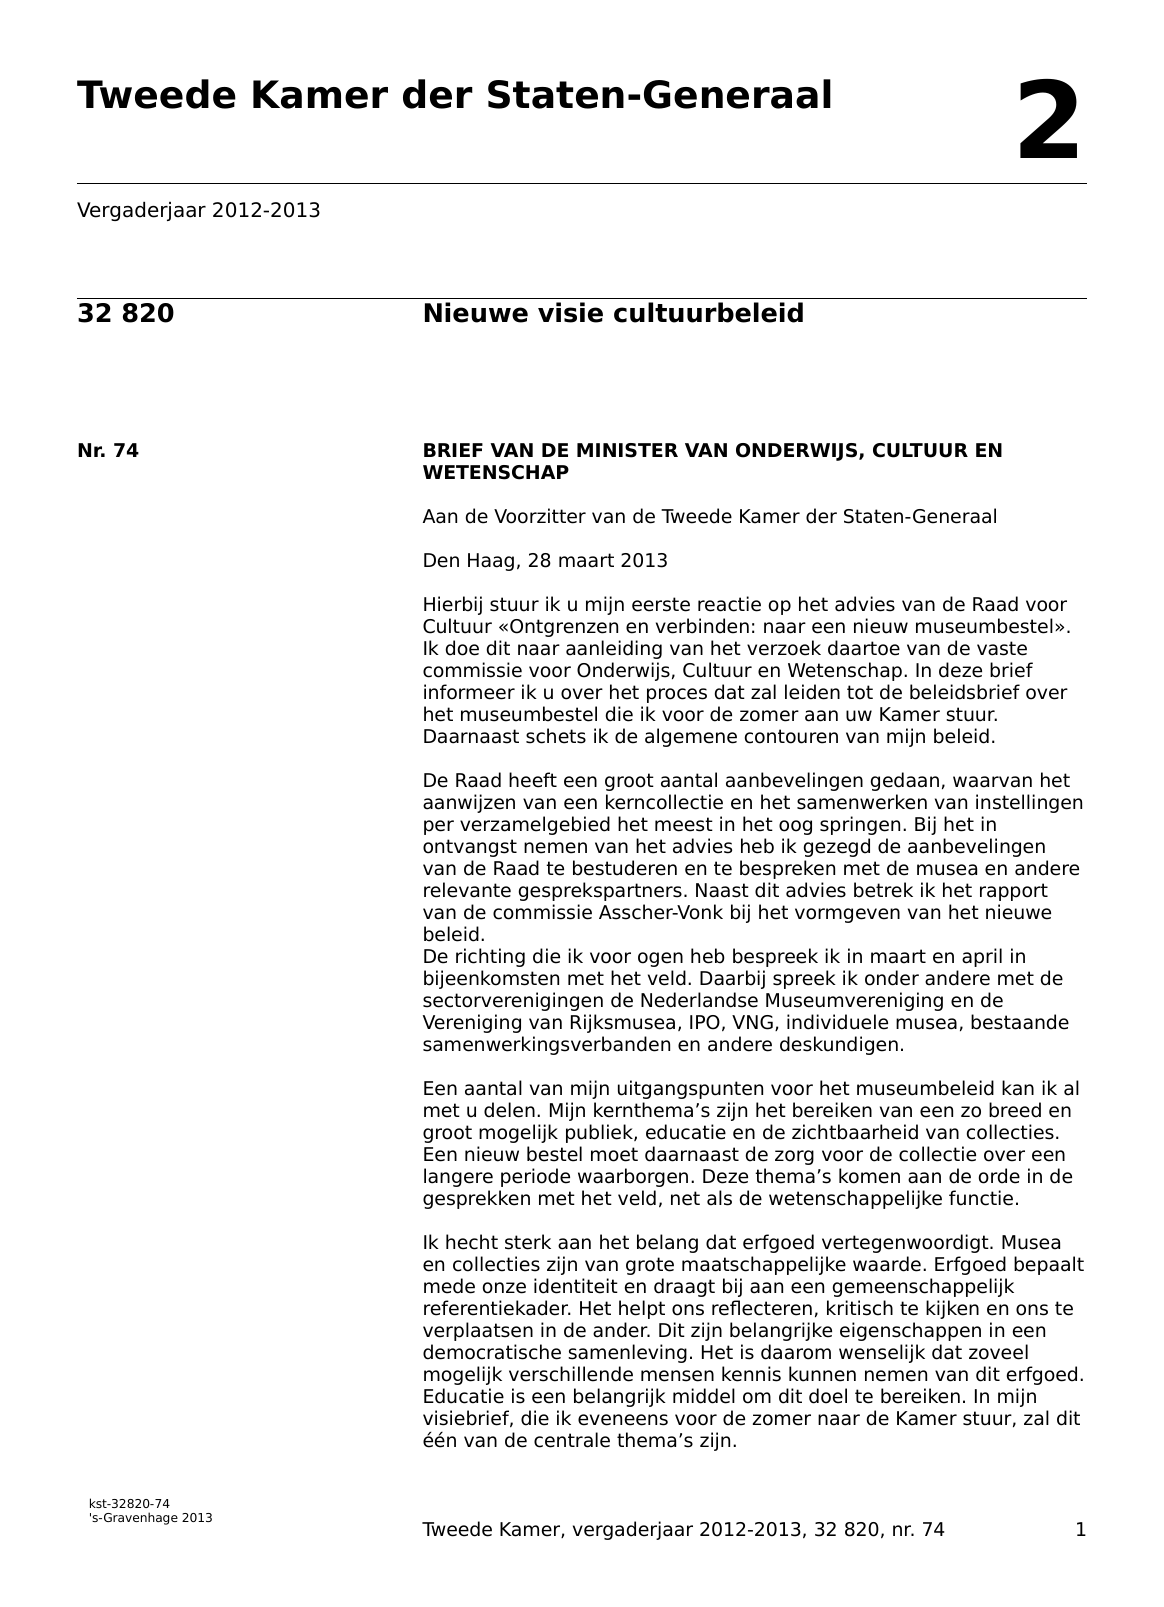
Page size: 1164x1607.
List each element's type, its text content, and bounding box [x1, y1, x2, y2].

text Hierbij stuur ik u mijn eerste reactie op het advies van de Raad voor Cultuur «Ontgrenzen en verbinden: naar een nieuw museumbestel». Ik doe dit naar aanleiding van het verzoek daartoe van de vaste commissie voor Onderwijs, Cultuur en Wetenschap. In deze brief informeer ik u over het proces dat zal leiden tot de beleidsbrief over het museumbestel die ik voor de zomer aan uw Kamer stuur. Daarnaast schets ik de algemene contouren van mijn beleid. [422, 594, 1087, 748]
table_header Tweede Kamer der Staten-Generaal [77, 59, 886, 183]
text De Raad heeft een groot aantal aanbevelingen gedaan, waarvan het aanwijzen van een kerncollectie en het samenwerken van instellingen per verzamelgebied het meest in het oog springen. Bij het in ontvangst nemen van het advies heb ik gezegd de aanbevelingen van de Raad te bestuderen en te bespreken met de musea en andere relevante gesprekspartners. Naast dit advies betrek ik het rapport van de commissie Asscher-Vonk bij het vormgeven van het nieuwe beleid. [422, 770, 1087, 946]
table_header 2 [886, 59, 1087, 183]
table_cell Vergaderjaar 2012-2013 [77, 184, 1087, 298]
text Ik hecht sterk aan het belang dat erfgoed vertegenwoordigt. Musea en collecties zijn van grote maatschappelijke waarde. Erfgoed bepaalt mede onze identiteit en draagt bij aan een gemeenschappelijk referentiekader. Het helpt ons reflecteren, kritisch te kijken en ons te verplaatsen in de ander. Dit zijn belangrijke eigenschappen in een democratische samenleving. Het is daarom wenselijk dat zoveel mogelijk verschillende mensen kennis kunnen nemen van dit erfgoed. Educatie is een belangrijk middel om dit doel te bereiken. In mijn visiebrief, die ik eveneens voor de zomer naar de Kamer stuur, zal dit één van de centrale thema’s zijn. [422, 1232, 1087, 1452]
subtitle Nr. 74 BRIEF VAN DE MINISTER VAN ONDERWIJS, CULTUUR EN WETENSCHAP [77, 440, 1087, 484]
text Een aantal van mijn uitgangspunten voor het museumbeleid kan ik al met u delen. Mijn kernthema’s zijn het bereiken van een zo breed en groot mogelijk publiek, educatie en de zichtbaarheid van collecties. Een nieuw bestel moet daarnaast de zorg voor de collectie over een langere periode waarborgen. Deze thema’s komen aan de orde in de gesprekken met het veld, net als de wetenschappelijke functie. [422, 1078, 1087, 1210]
text De richting die ik voor ogen heb bespreek ik in maart en april in bijeenkomsten met het veld. Daarbij spreek ik onder andere met de sectorverenigingen de Nederlandse Museumvereniging en de Vereniging van Rijksmusea, IPO, VNG, individuele musea, bestaande samenwerkingsverbanden en andere deskundigen. [422, 946, 1087, 1056]
subtitle 32 820 Nieuwe visie cultuurbeleid [77, 299, 1087, 329]
text Aan de Voorzitter van de Tweede Kamer der Staten-Generaal [422, 506, 1087, 528]
text kst-32820-74 [88, 1497, 323, 1511]
text Den Haag, 28 maart 2013 [422, 550, 1087, 572]
text 's-Gravenhage 2013 [88, 1511, 323, 1525]
